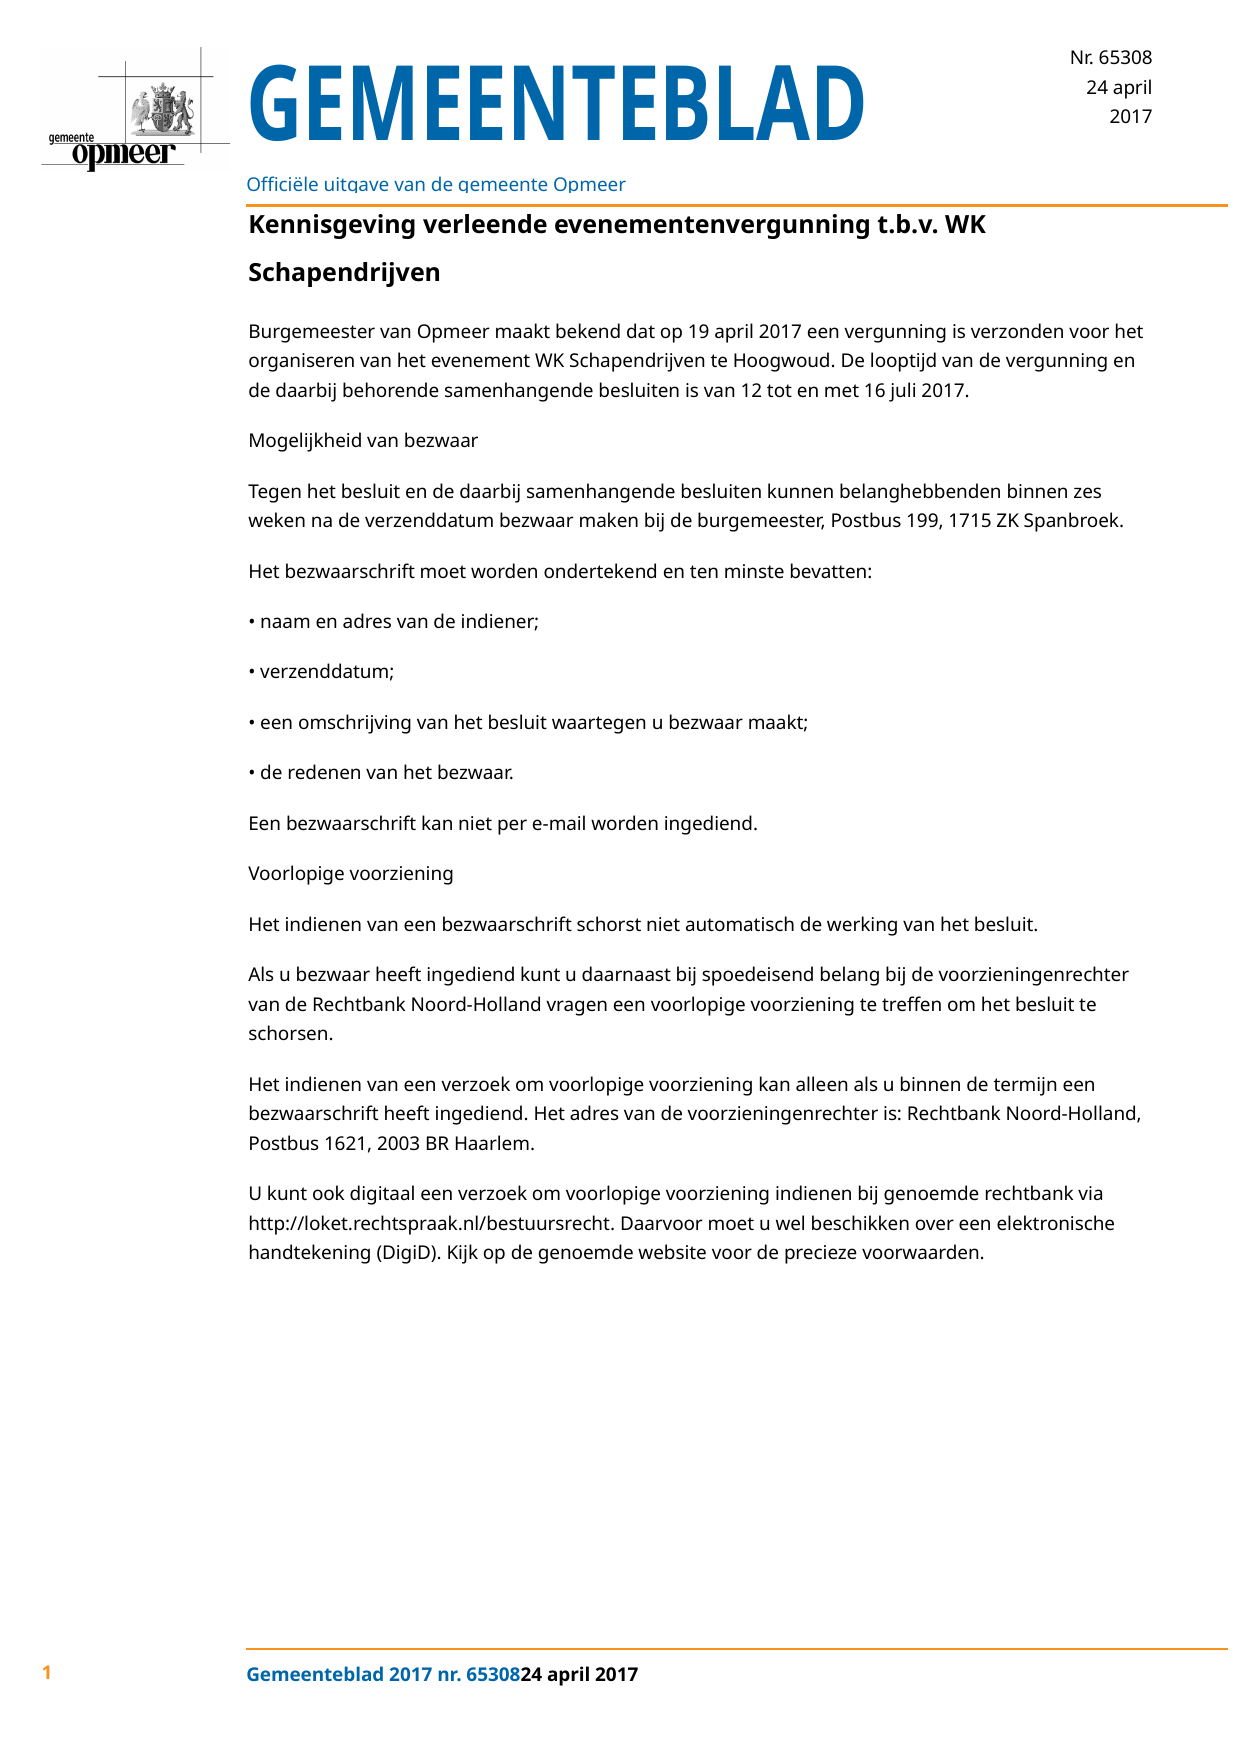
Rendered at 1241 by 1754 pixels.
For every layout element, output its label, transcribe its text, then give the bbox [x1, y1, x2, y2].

text Kennisgeving verleende evenementenvergunning t.b.v. WK Schapendrijven [248, 207, 1152, 288]
text Het bezwaarschrift moet worden ondertekend en ten minste bevatten: [248, 558, 1152, 584]
text • naam en adres van de indiener; [248, 608, 1152, 634]
text • verzenddatum; [248, 659, 1152, 684]
text Mogelijkheid van bezwaar [248, 427, 1152, 453]
text Voorlopige voorziening [248, 860, 1152, 886]
text Een bezwaarschrift kan niet per e-mail worden ingediend. [248, 810, 1152, 836]
text Als u bezwaar heeft ingediend kunt u daarnaast bij spoedeisend belang bij de voorzieningenrechter van de Rechtbank Noord-Holland vragen een voorlopige voorziening te treffen om het besluit te schorsen. [248, 961, 1152, 1046]
text Het indienen van een bezwaarschrift schorst niet automatisch de werking van het besluit. [248, 911, 1152, 937]
text Tegen het besluit en de daarbij samenhangende besluiten kunnen belanghebbenden binnen zes weken na de verzenddatum bezwaar maken bij de burgemeester, Postbus 199, 1715 ZK Spanbroek. [248, 478, 1152, 533]
text Het indienen van een verzoek om voorlopige voorziening kan alleen als u binnen de termijn een bezwaarschrift heeft ingediend. Het adres van de voorzieningenrechter is: Rechtbank Noord-Holland, Postbus 1621, 2003 BR Haarlem. [248, 1071, 1152, 1156]
text Burgemeester van Opmeer maakt bekend dat op 19 april 2017 een vergunning is verzonden voor het organiseren van het evenement WK Schapendrijven te Hoogwoud. De looptijd van de vergunning en de daarbij behorende samenhangende besluiten is van 12 tot en met 16 juli 2017. [248, 318, 1152, 403]
text U kunt ook digitaal een verzoek om voorlopige voorziening indienen bij genoemde rechtbank via http://loket.rechtspraak.nl/bestuursrecht. Daarvoor moet u wel beschikken over een elektronische handtekening (DigiD). Kijk op de genoemde website voor de precieze voorwaarden. [248, 1180, 1152, 1265]
text • een omschrijving van het besluit waartegen u bezwaar maakt; [248, 709, 1152, 735]
text • de redenen van het bezwaar. [248, 759, 1152, 785]
picture [41, 47, 231, 172]
